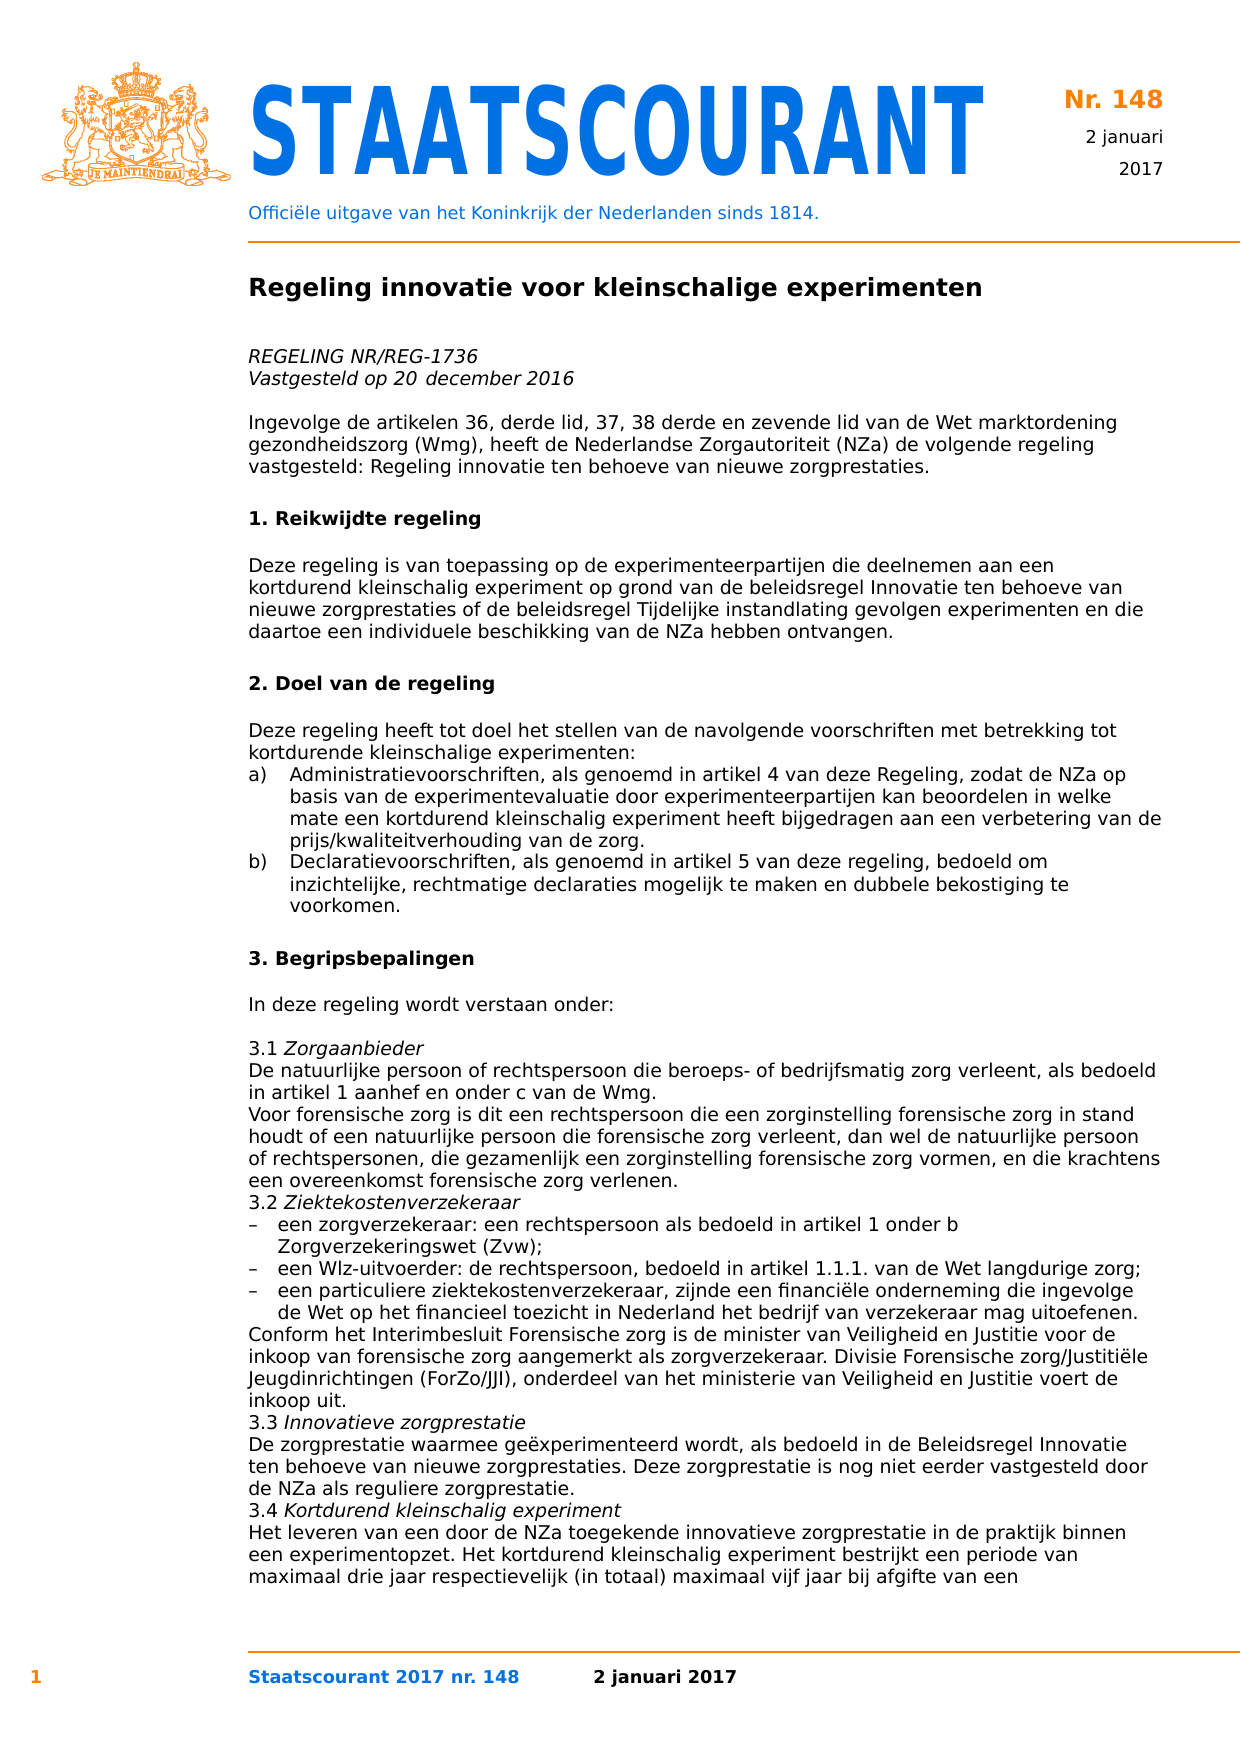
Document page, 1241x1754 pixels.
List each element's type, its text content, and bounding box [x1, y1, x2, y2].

subtitle Regeling innovatie voor kleinschalige experimenten [248, 273, 1163, 302]
subtitle 2. Doel van de regeling [248, 673, 1163, 694]
text – een particuliere ziektekostenverzekeraar, zijnde een financiële onderneming die ingevolge de Wet op het financieel toezicht in Nederland het bedrijf van verzekeraar mag uitoefenen. [248, 1280, 1163, 1324]
subtitle 3. Begripsbepalingen [248, 947, 1163, 969]
text 3.3 Innovatieve zorgprestatie [248, 1412, 1163, 1434]
table_header Nr. 148 [998, 62, 1240, 121]
text a) Administratievoorschriften, als genoemd in artikel 4 van deze Regeling, zodat de NZa op basis van de experimentevaluatie door experimenteerpartijen kan beoordelen in welke mate een kortdurend kleinschalig experiment heeft bijgedragen aan een verbetering van de prijs/kwaliteitverhouding van de zorg. [248, 763, 1163, 851]
text b) Declaratievoorschriften, als genoemd in artikel 5 van deze regeling, bedoeld om inzichtelijke, rechtmatige declaraties mogelijk te maken en dubbele bekostiging te voorkomen. [248, 851, 1163, 917]
text – een Wlz-uitvoerder: de rechtspersoon, bedoeld in artikel 1.1.1. van de Wet langdurige zorg; [248, 1258, 1163, 1280]
text Vastgesteld op 20 december 2016 [248, 368, 1163, 390]
text In deze regeling wordt verstaan onder: [248, 994, 1163, 1016]
text Ingevolge de artikelen 36, derde lid, 37, 38 derde en zevende lid van de Wet marktordening gezondheidszorg (Wmg), heeft de Nederlandse Zorgautoriteit (NZa) de volgende regeling vastgesteld: Regeling innovatie ten behoeve van nieuwe zorgprestaties. [248, 412, 1163, 478]
text De zorgprestatie waarmee geëxperimenteerd wordt, als bedoeld in de Beleidsregel Innovatie ten behoeve van nieuwe zorgprestaties. Deze zorgprestatie is nog niet eerder vastgesteld door de NZa als reguliere zorgprestatie. [248, 1434, 1163, 1500]
text Het leveren van een door de NZa toegekende innovatieve zorgprestatie in de praktijk binnen een experimentopzet. Het kortdurend kleinschalig experiment bestrijkt een periode van maximaal drie jaar respectievelijk (in totaal) maximaal vijf jaar bij afgifte van een [248, 1522, 1163, 1588]
table_cell 2017 [998, 153, 1240, 203]
text Conform het Interimbesluit Forensische zorg is de minister van Veiligheid en Justitie voor de inkoop van forensische zorg aangemerkt als zorgverzekeraar. Divisie Forensische zorg/Justitiële Jeugdinrichtingen (ForZo/JJI), onderdeel van het ministerie van Veiligheid en Justitie voert de inkoop uit. [248, 1324, 1163, 1412]
text 3.1 Zorgaanbieder [248, 1038, 1163, 1060]
text Deze regeling is van toepassing op de experimenteerpartijen die deelnemen aan een kortdurend kleinschalig experiment op grond van de beleidsregel Innovatie ten behoeve van nieuwe zorgprestaties of de beleidsregel Tijdelijke instandlating gevolgen experimenten en die daartoe een individuele beschikking van de NZa hebben ontvangen. [248, 555, 1163, 643]
subtitle 1. Reikwijdte regeling [248, 508, 1163, 530]
text 3.2 Ziektekostenverzekeraar [248, 1192, 1163, 1214]
text De natuurlijke persoon of rechtspersoon die beroeps- of bedrijfsmatig zorg verleent, als bedoeld in artikel 1 aanhef en onder c van de Wmg. [248, 1060, 1163, 1104]
table_header [25, 62, 248, 241]
table_cell Officiële uitgave van het Koninkrijk der Nederlanden sinds 1814. [248, 203, 1240, 241]
text Deze regeling heeft tot doel het stellen van de navolgende voorschriften met betrekking tot kortdurende kleinschalige experimenten: [248, 719, 1163, 763]
picture [41, 62, 231, 186]
text 3.4 Kortdurend kleinschalig experiment [248, 1500, 1163, 1522]
table_header STAATSCOURANT [248, 62, 998, 203]
text – een zorgverzekeraar: een rechtspersoon als bedoeld in artikel 1 onder b Zorgverzekeringswet (Zvw); [248, 1214, 1163, 1258]
table_cell 2 januari [998, 121, 1240, 153]
text REGELING NR/REG-1736 [248, 346, 1163, 368]
text Voor forensische zorg is dit een rechtspersoon die een zorginstelling forensische zorg in stand houdt of een natuurlijke persoon die forensische zorg verleent, dan wel de natuurlijke persoon of rechtspersonen, die gezamenlijk een zorginstelling forensische zorg vormen, en die krachtens een overeenkomst forensische zorg verlenen. [248, 1104, 1163, 1192]
